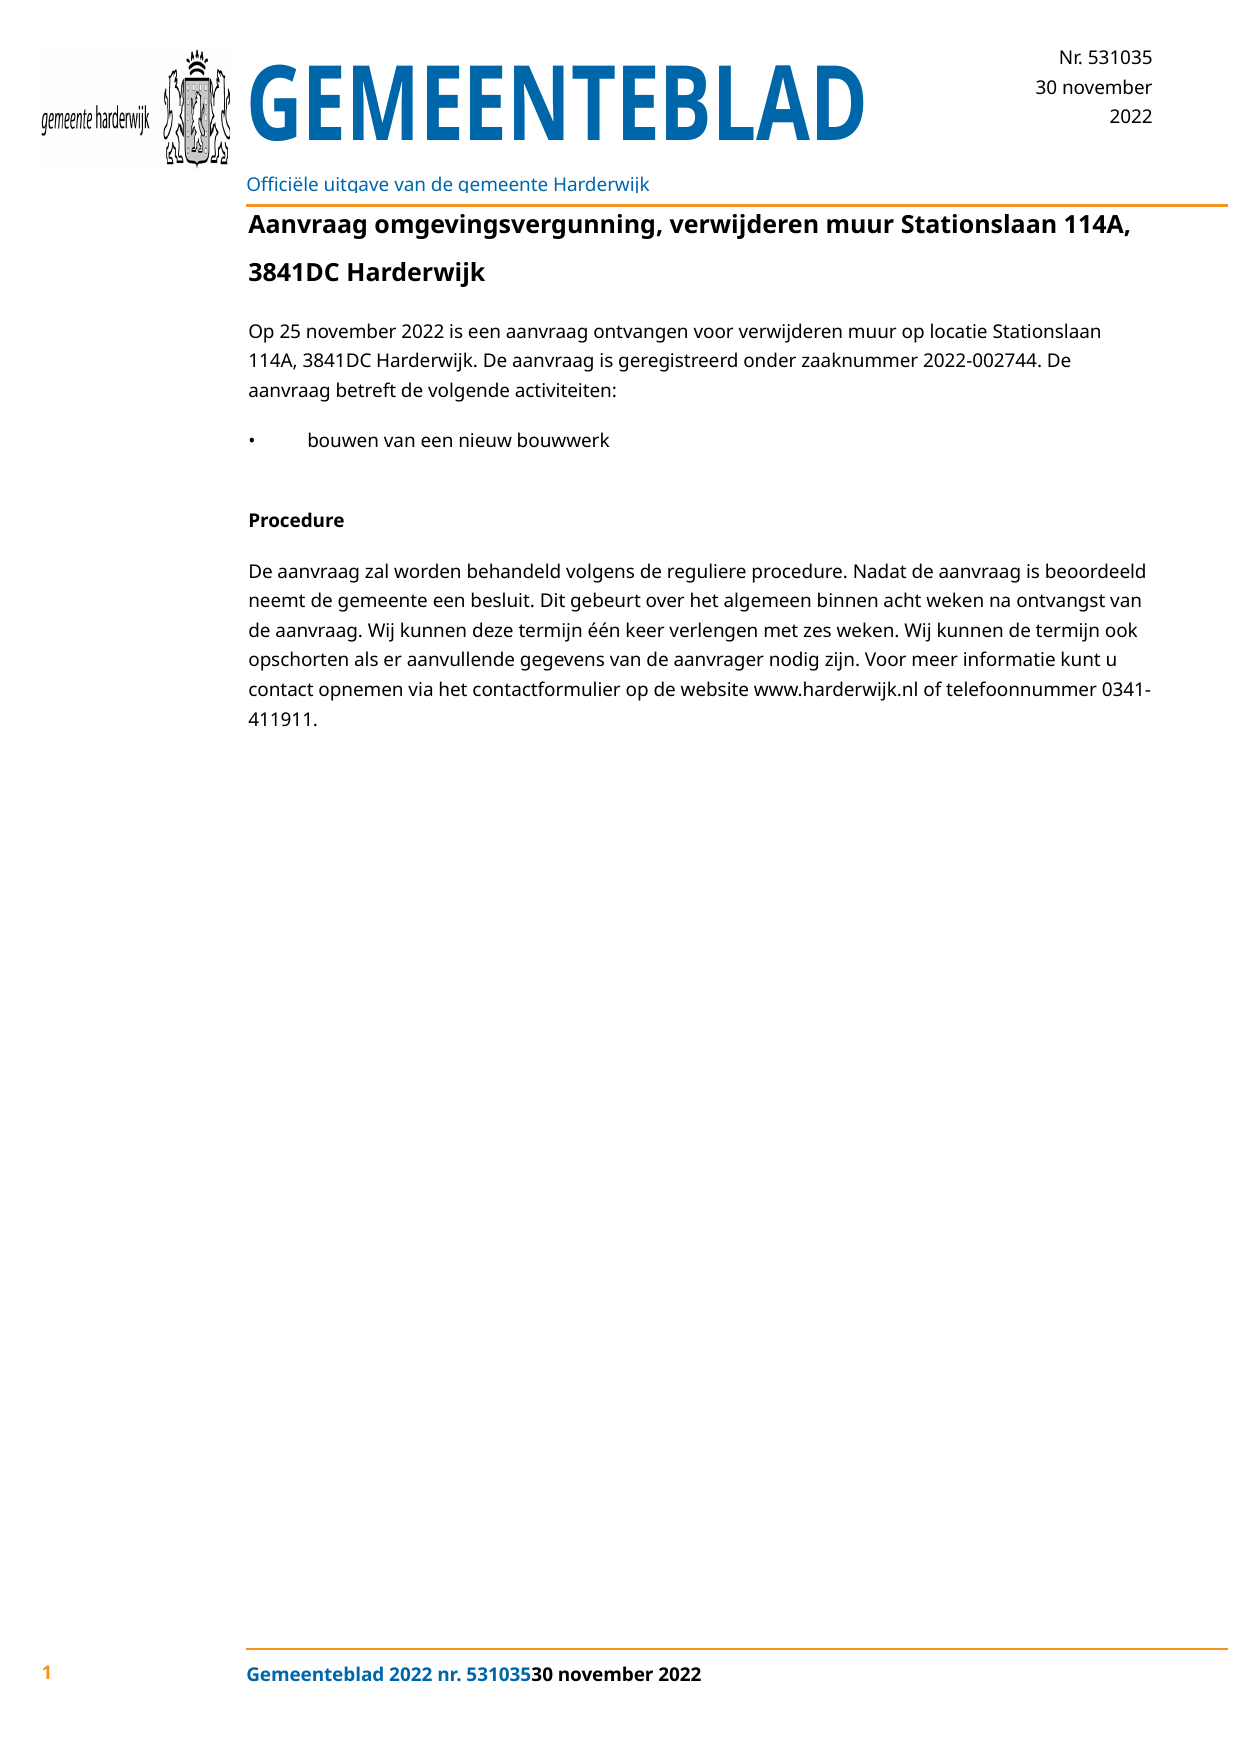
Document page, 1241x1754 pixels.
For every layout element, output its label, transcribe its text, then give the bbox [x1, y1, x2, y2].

text Op 25 november 2022 is een aanvraag ontvangen voor verwijderen muur op locatie Stationslaan 114A, 3841DC Harderwijk. De aanvraag is geregistreerd onder zaaknummer 2022-002744. De aanvraag betreft de volgende activiteiten: [248, 318, 1152, 403]
text Procedure [248, 507, 1152, 533]
text De aanvraag zal worden behandeld volgens de reguliere procedure. Nadat de aanvraag is beoordeeld neemt de gemeente een besluit. Dit gebeurt over het algemeen binnen acht weken na ontvangst van de aanvraag. Wij kunnen deze termijn één keer verlengen met zes weken. Wij kunnen de termijn ook opschorten als er aanvullende gegevens van de aanvrager nodig zijn. Voor meer informatie kunt u contact opnemen via het contactformulier op de website www.harderwijk.nl of telefoonnummer 0341-411911. [248, 558, 1152, 732]
list bouwen van een nieuw bouwwerk [248, 427, 1152, 453]
picture [41, 47, 231, 172]
text Aanvraag omgevingsvergunning, verwijderen muur Stationslaan 114A, 3841DC Harderwijk [248, 207, 1152, 288]
